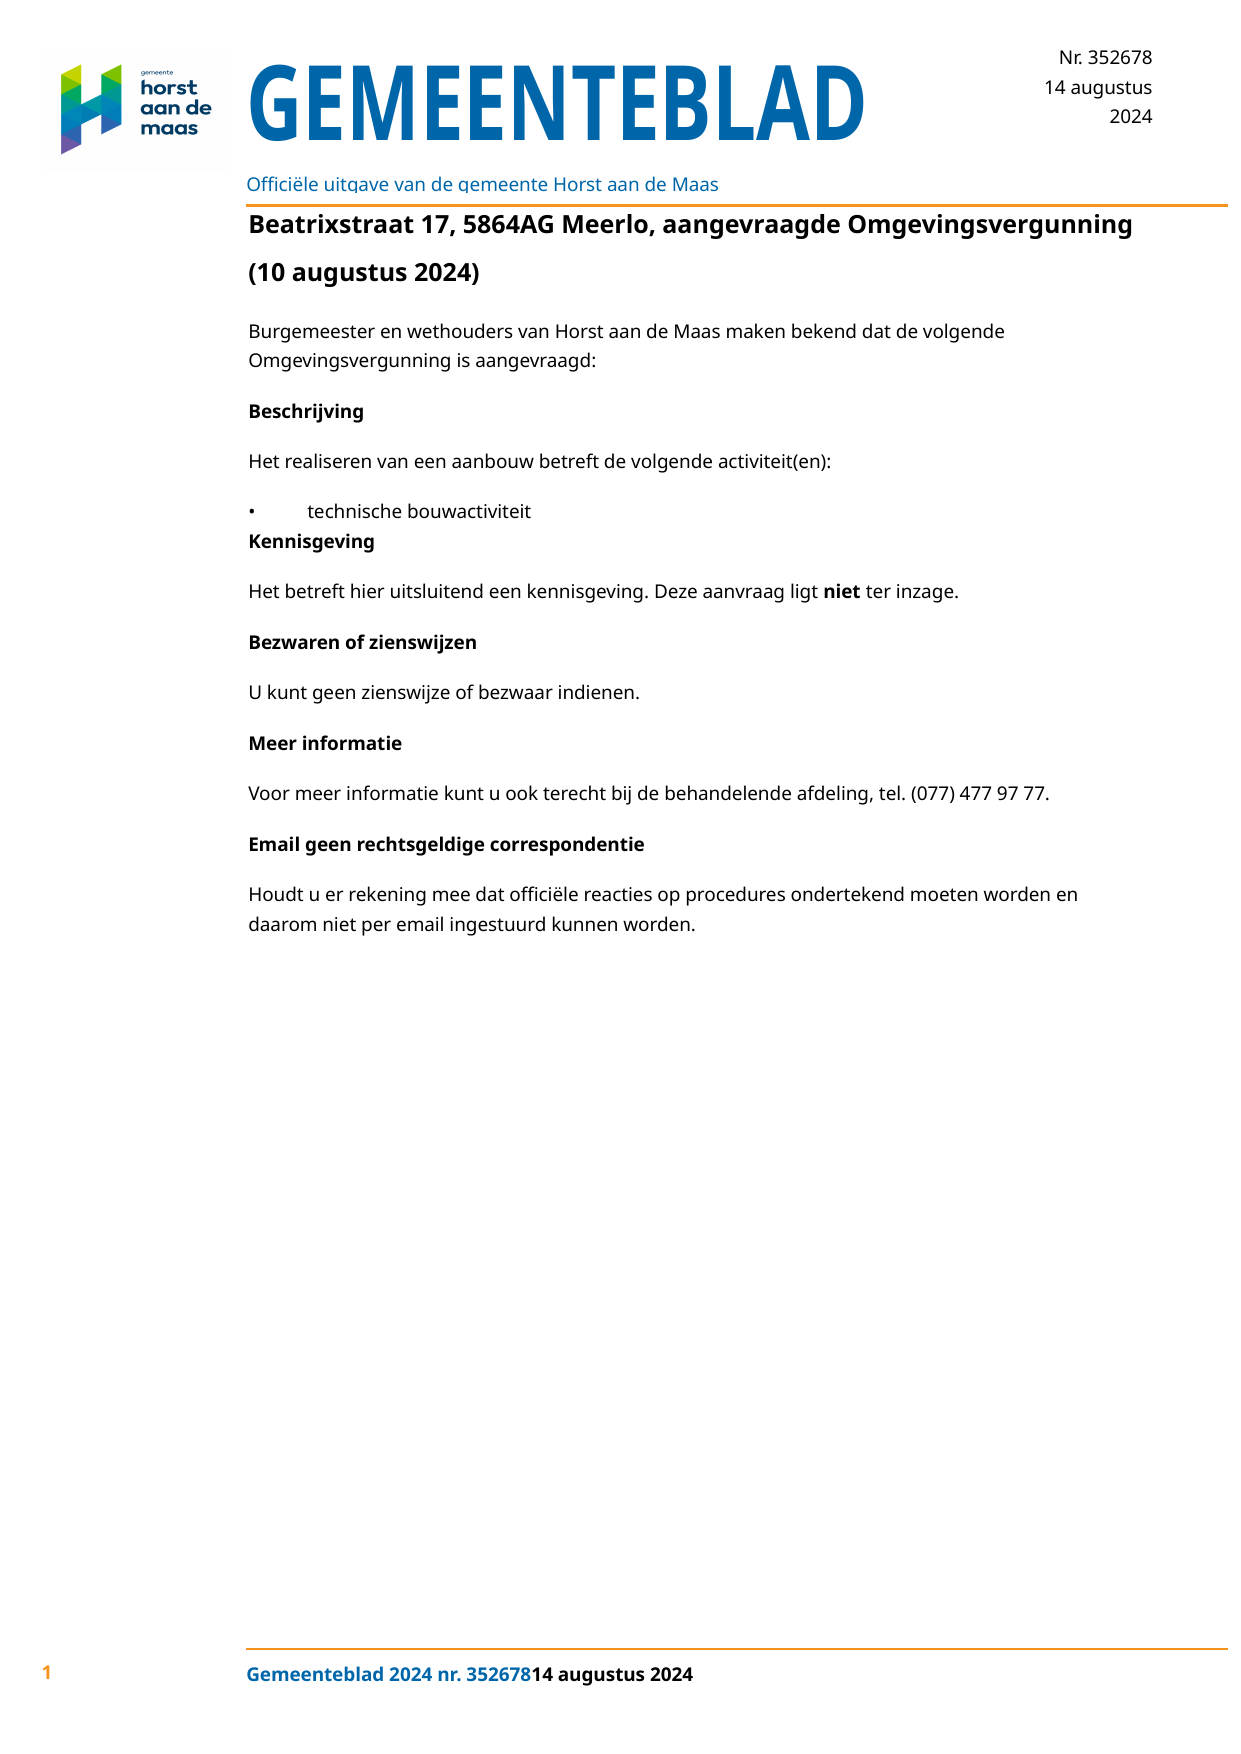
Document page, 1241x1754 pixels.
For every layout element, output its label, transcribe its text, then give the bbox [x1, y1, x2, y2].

text Meer informatie [248, 730, 1152, 756]
text Beatrixstraat 17, 5864AG Meerlo, aangevraagde Omgevingsvergunning (10 augustus 2024) [248, 207, 1152, 288]
text U kunt geen zienswijze of bezwaar indienen. [248, 679, 1152, 705]
text Het betreft hier uitsluitend een kennisgeving. Deze aanvraag ligt niet ter inzage. [248, 579, 1152, 604]
text Beschrijving [248, 398, 1152, 424]
text Burgemeester en wethouders van Horst aan de Maas maken bekend dat de volgende Omgevingsvergunning is aangevraagd: [248, 318, 1152, 373]
text Kennisgeving [248, 528, 1152, 554]
text Email geen rechtsgeldige correspondentie [248, 831, 1152, 857]
text Houdt u er rekening mee dat officiële reacties op procedures ondertekend moeten worden en daarom niet per email ingestuurd kunnen worden. [248, 881, 1152, 937]
text Bezwaren of zienswijzen [248, 629, 1152, 655]
list technische bouwactiviteit [248, 499, 1152, 524]
text Voor meer informatie kunt u ook terecht bij de behandelende afdeling, tel. (077) 477 97 77. [248, 780, 1152, 806]
picture [41, 47, 231, 172]
text Het realiseren van een aanbouw betreft de volgende activiteit(en): [248, 448, 1152, 474]
